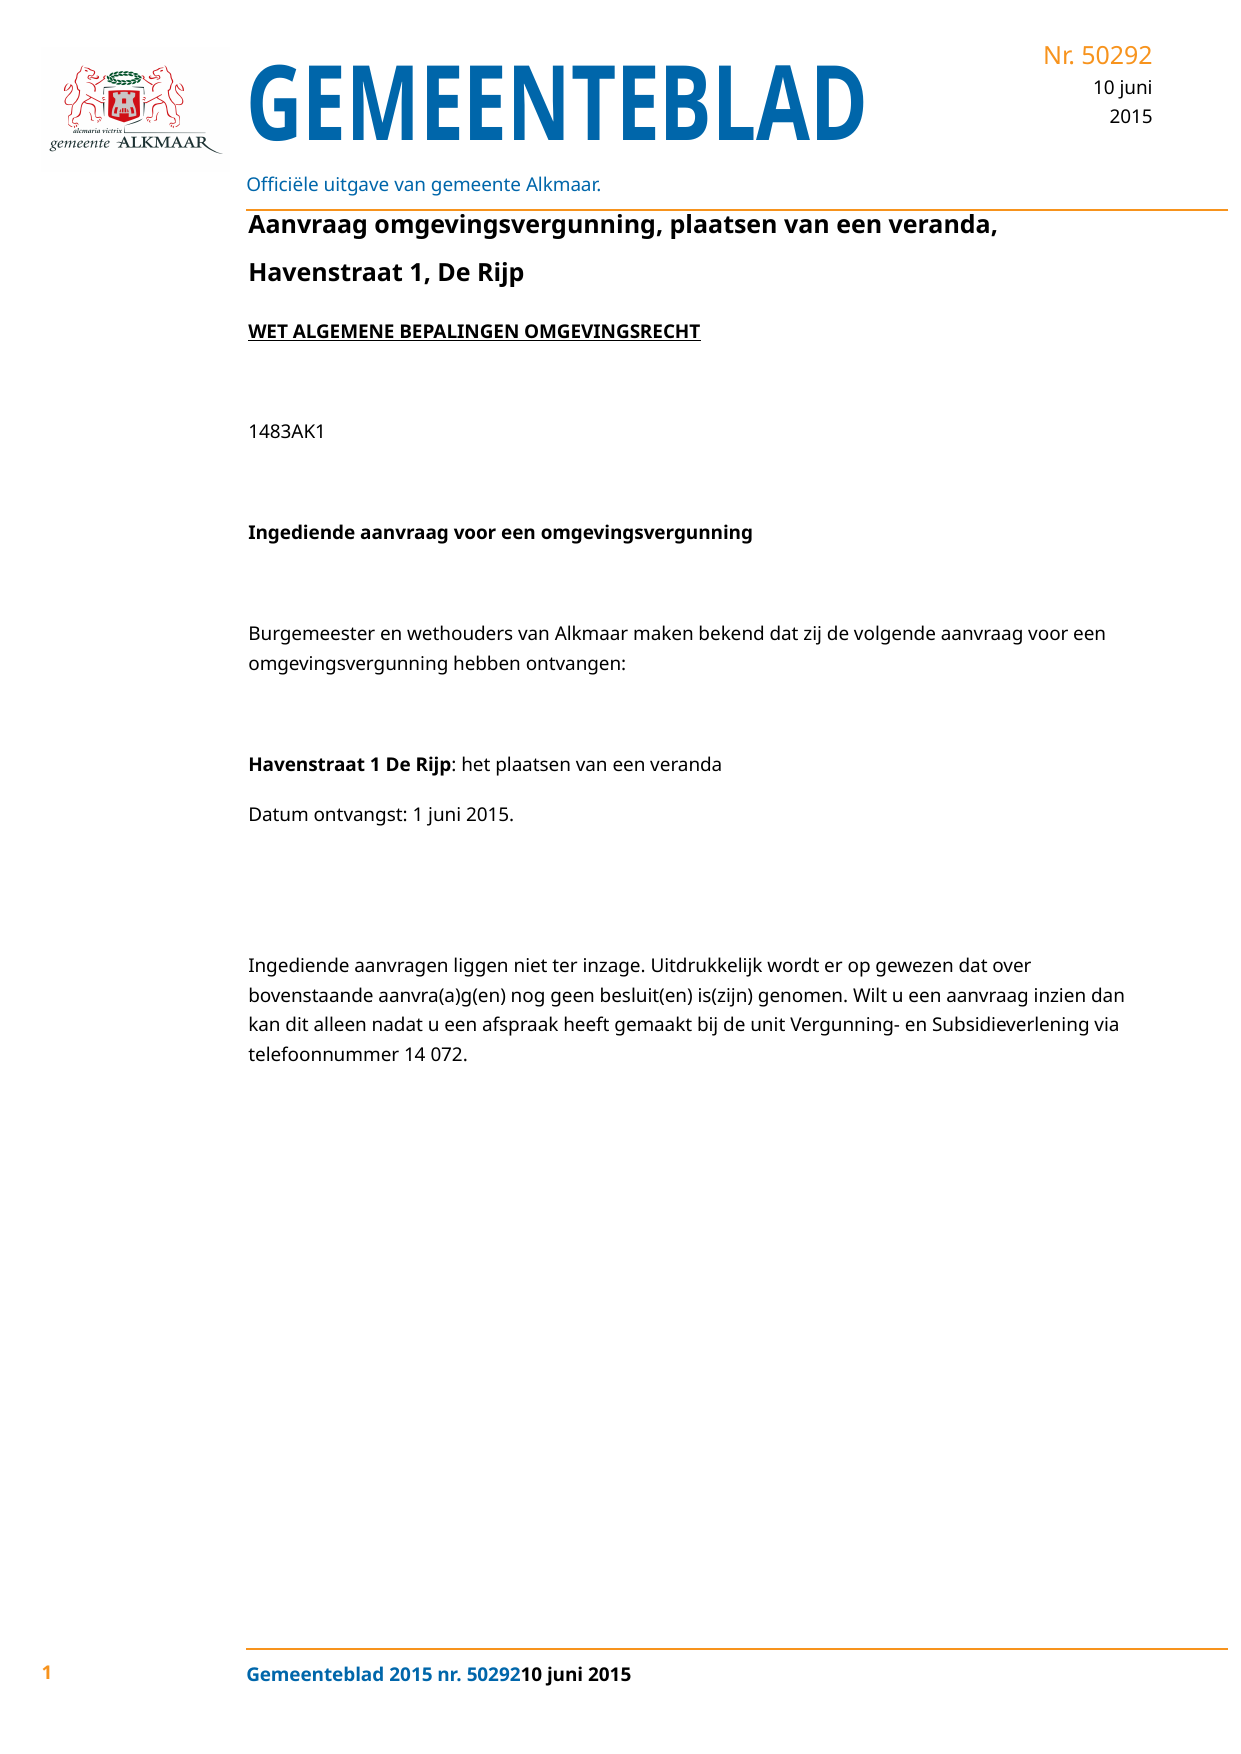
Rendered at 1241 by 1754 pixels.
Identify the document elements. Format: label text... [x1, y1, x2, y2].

text Datum ontvangst: 1 juni 2015. [248, 801, 1152, 827]
text 1483AK1 [248, 419, 1152, 444]
picture [41, 47, 231, 172]
text Ingediende aanvragen liggen niet ter inzage. Uitdrukkelijk wordt er op gewezen dat over bovenstaande aanvra(a)g(en) nog geen besluit(en) is(zijn) genomen. Wilt u een aanvraag inzien dan kan dit alleen nadat u een afspraak heeft gemaakt bij de unit Vergunning- en Subsidieverlening via telefoonnummer 14 072. [248, 952, 1152, 1067]
text WET ALGEMENE BEPALINGEN OMGEVINGSRECHT [248, 318, 1152, 344]
text Burgemeester en wethouders van Alkmaar maken bekend dat zij de volgende aanvraag voor een omgevingsvergunning hebben ontvangen: [248, 620, 1152, 676]
text Ingediende aanvraag voor een omgevingsvergunning [248, 519, 1152, 545]
text Aanvraag omgevingsvergunning, plaatsen van een veranda, Havenstraat 1, De Rijp [248, 211, 1152, 288]
text Havenstraat 1 De Rijp: het plaatsen van een veranda [248, 751, 1152, 777]
